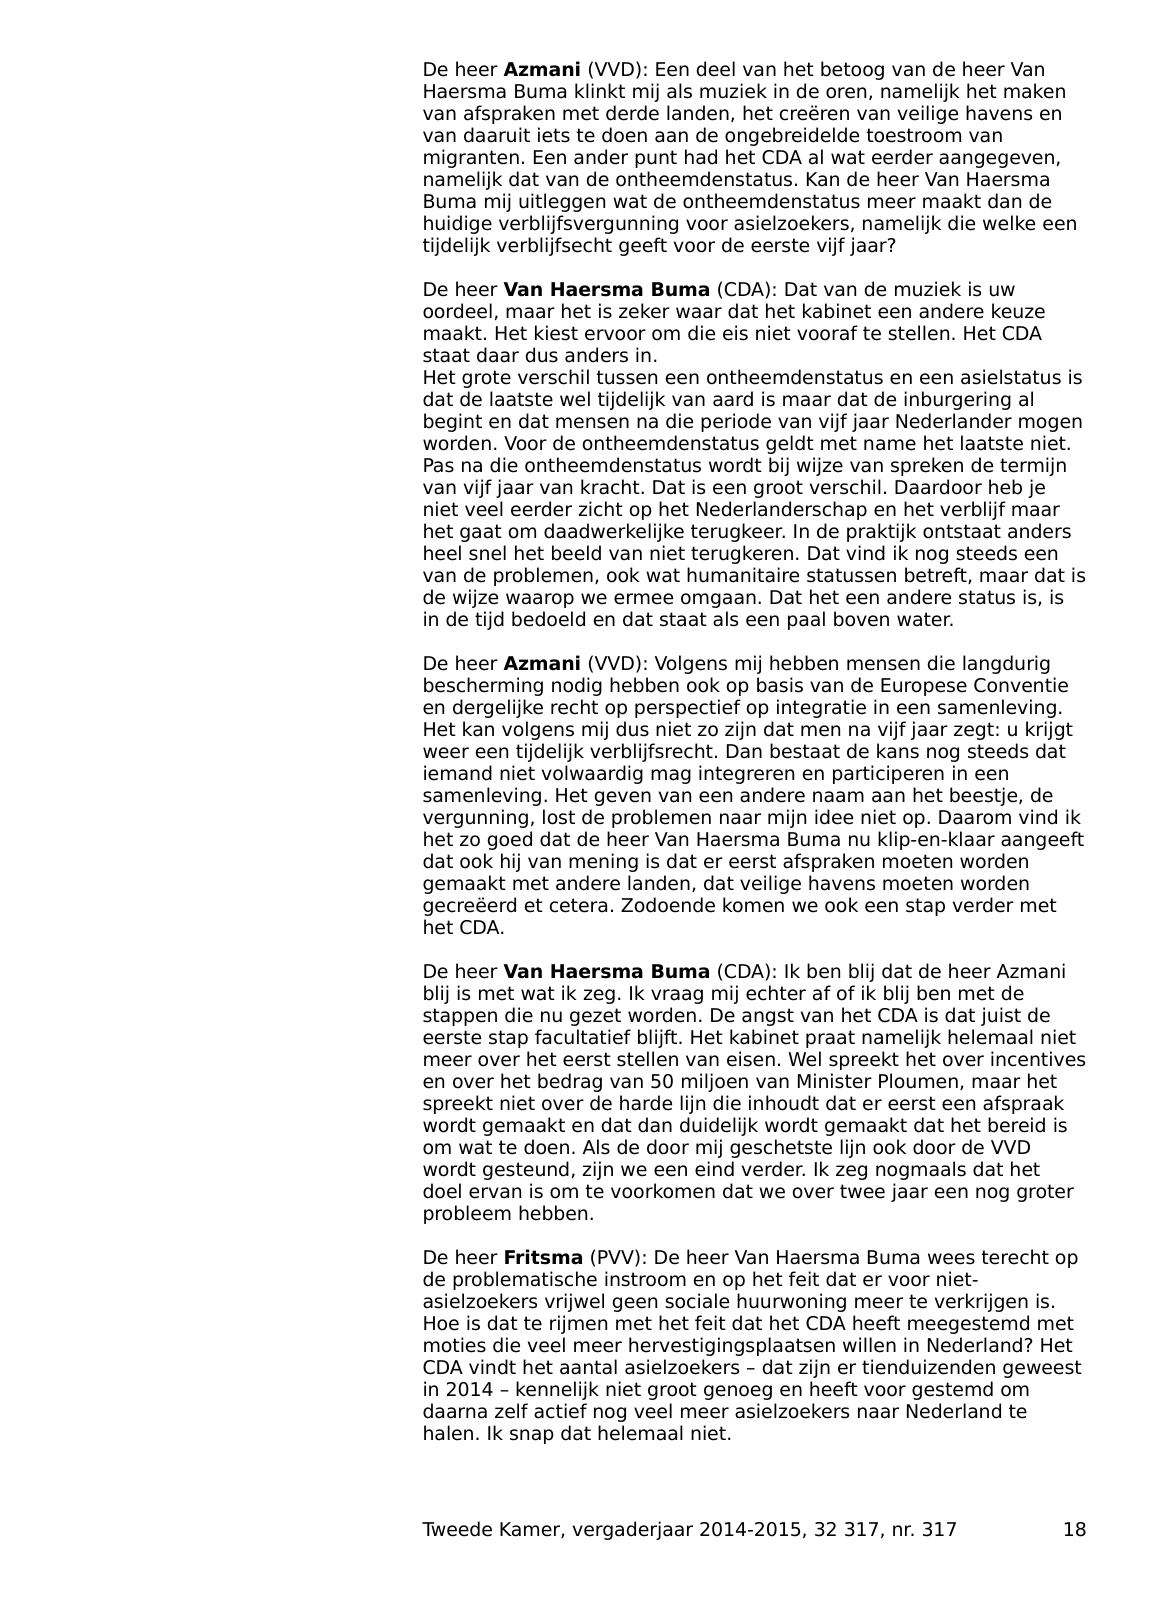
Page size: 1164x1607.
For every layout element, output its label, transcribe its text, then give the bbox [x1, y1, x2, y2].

text De heer Van Haersma Buma (CDA): Dat van de muziek is uw oordeel, maar het is zeker waar dat het kabinet een andere keuze maakt. Het kiest ervoor om die eis niet vooraf te stellen. Het CDA staat daar dus anders in. [422, 279, 1087, 367]
text De heer Fritsma (PVV): De heer Van Haersma Buma wees terecht op de problematische instroom en op het feit dat er voor niet-asielzoekers vrijwel geen sociale huurwoning meer te verkrijgen is. Hoe is dat te rijmen met het feit dat het CDA heeft meegestemd met moties die veel meer hervestigingsplaatsen willen in Nederland? Het CDA vindt het aantal asielzoekers – dat zijn er tienduizenden geweest in 2014 – kennelijk niet groot genoeg en heeft voor gestemd om daarna zelf actief nog veel meer asielzoekers naar Nederland te halen. Ik snap dat helemaal niet. [422, 1247, 1087, 1444]
text De heer Azmani (VVD): Volgens mij hebben mensen die langdurig bescherming nodig hebben ook op basis van de Europese Conventie en dergelijke recht op perspectief op integratie in een samenleving. Het kan volgens mij dus niet zo zijn dat men na vijf jaar zegt: u krijgt weer een tijdelijk verblijfsrecht. Dan bestaat de kans nog steeds dat iemand niet volwaardig mag integreren en participeren in een samenleving. Het geven van een andere naam aan het beestje, de vergunning, lost de problemen naar mijn idee niet op. Daarom vind ik het zo goed dat de heer Van Haersma Buma nu klip-en-klaar aangeeft dat ook hij van mening is dat er eerst afspraken moeten worden gemaakt met andere landen, dat veilige havens moeten worden gecreëerd et cetera. Zodoende komen we ook een stap verder met het CDA. [422, 653, 1087, 939]
text Het grote verschil tussen een ontheemdenstatus en een asielstatus is dat de laatste wel tijdelijk van aard is maar dat de inburgering al begint en dat mensen na die periode van vijf jaar Nederlander mogen worden. Voor de ontheemdenstatus geldt met name het laatste niet. Pas na die ontheemdenstatus wordt bij wijze van spreken de termijn van vijf jaar van kracht. Dat is een groot verschil. Daardoor heb je niet veel eerder zicht op het Nederlanderschap en het verblijf maar het gaat om daadwerkelijke terugkeer. In de praktijk ontstaat anders heel snel het beeld van niet terugkeren. Dat vind ik nog steeds een van de problemen, ook wat humanitaire statussen betreft, maar dat is de wijze waarop we ermee omgaan. Dat het een andere status is, is in de tijd bedoeld en dat staat als een paal boven water. [422, 367, 1087, 631]
text De heer Van Haersma Buma (CDA): Ik ben blij dat de heer Azmani blij is met wat ik zeg. Ik vraag mij echter af of ik blij ben met de stappen die nu gezet worden. De angst van het CDA is dat juist de eerste stap facultatief blijft. Het kabinet praat namelijk helemaal niet meer over het eerst stellen van eisen. Wel spreekt het over incentives en over het bedrag van 50 miljoen van Minister Ploumen, maar het spreekt niet over de harde lijn die inhoudt dat er eerst een afspraak wordt gemaakt en dat dan duidelijk wordt gemaakt dat het bereid is om wat te doen. Als de door mij geschetste lijn ook door de VVD wordt gesteund, zijn we een eind verder. Ik zeg nogmaals dat het doel ervan is om te voorkomen dat we over twee jaar een nog groter probleem hebben. [422, 961, 1087, 1224]
text De heer Azmani (VVD): Een deel van het betoog van de heer Van Haersma Buma klinkt mij als muziek in de oren, namelijk het maken van afspraken met derde landen, het creëren van veilige havens en van daaruit iets te doen aan de ongebreidelde toestroom van migranten. Een ander punt had het CDA al wat eerder aangegeven, namelijk dat van de ontheemdenstatus. Kan de heer Van Haersma Buma mij uitleggen wat de ontheemdenstatus meer maakt dan de huidige verblijfsvergunning voor asielzoekers, namelijk die welke een tijdelijk verblijfsecht geeft voor de eerste vijf jaar? [422, 59, 1087, 257]
